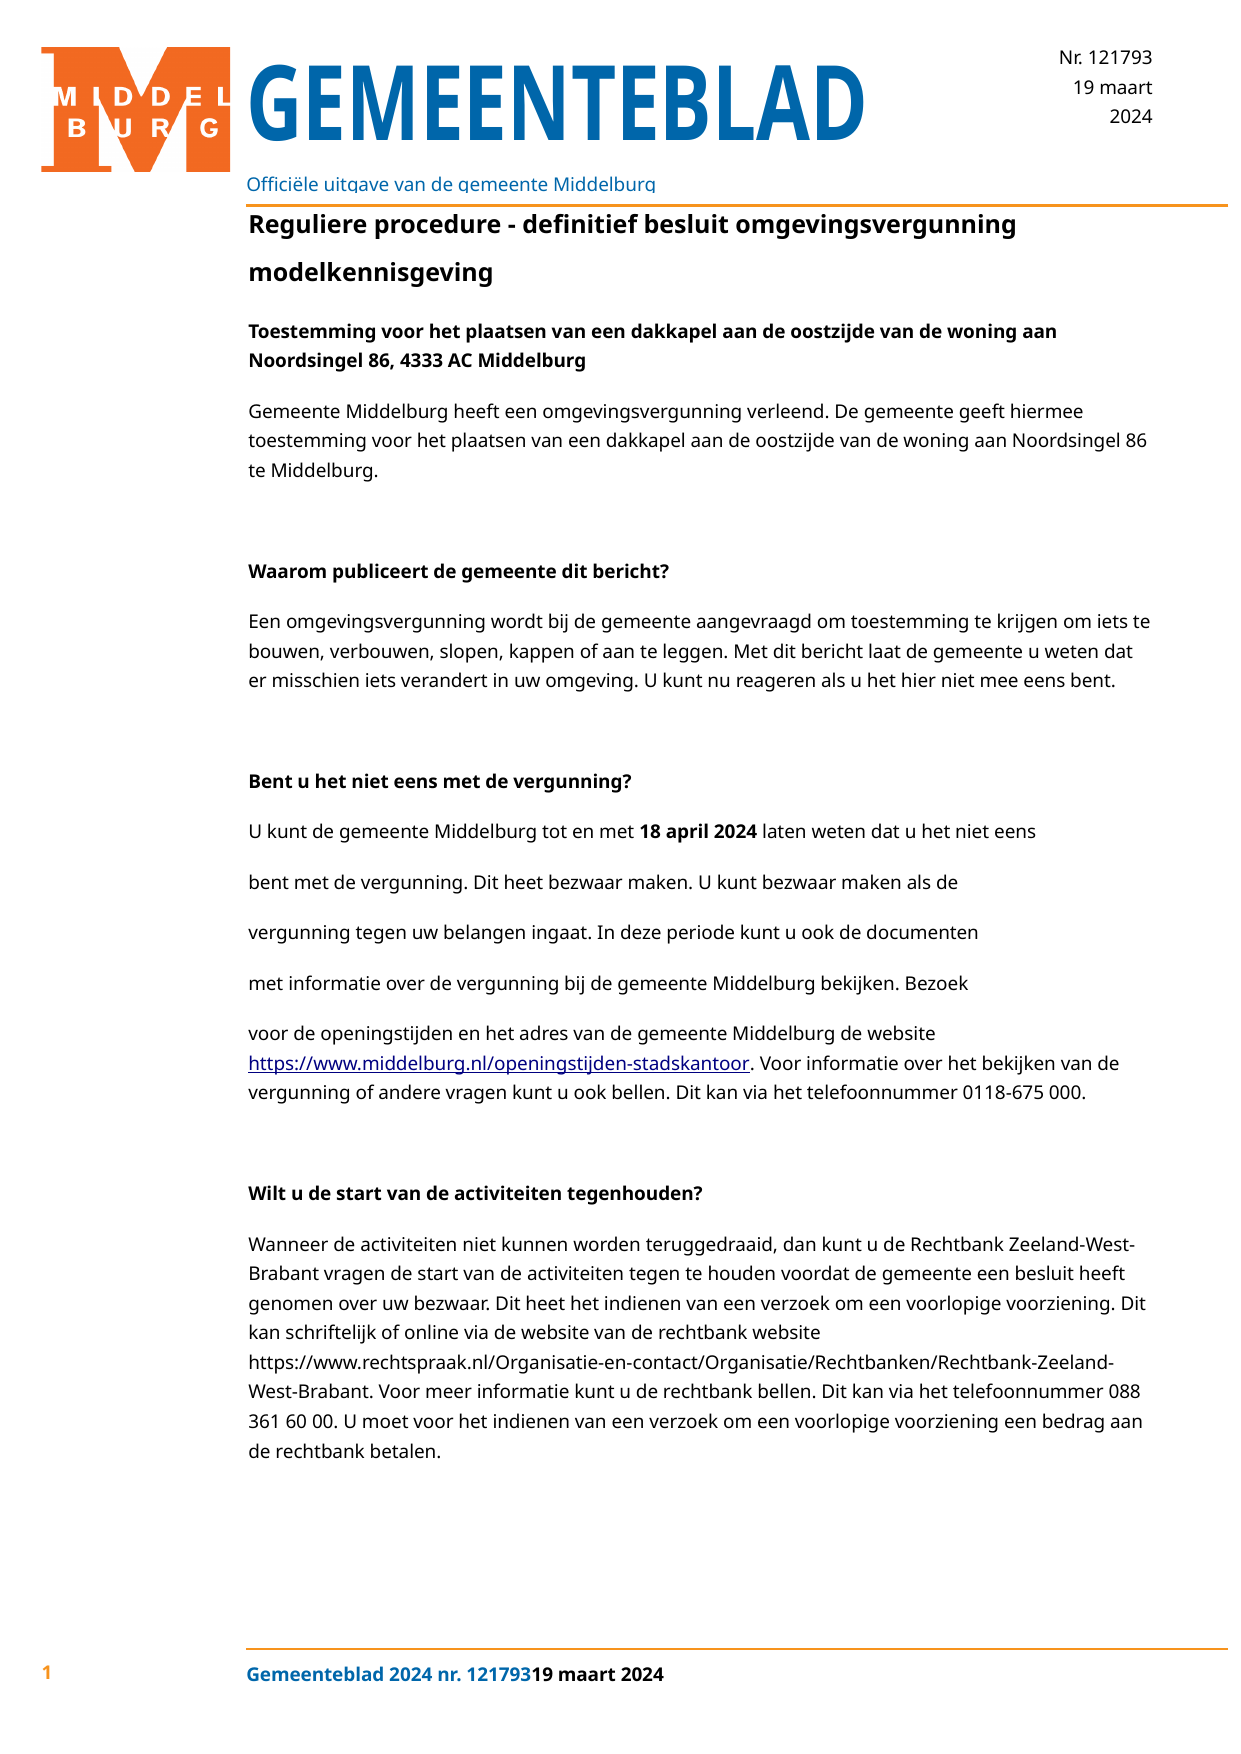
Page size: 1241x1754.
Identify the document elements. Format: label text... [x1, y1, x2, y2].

text Bent u het niet eens met de vergunning? [248, 768, 1152, 794]
text Waarom publiceert de gemeente dit bericht? [248, 558, 1152, 584]
text voor de openingstijden en het adres van de gemeente Middelburg de website https://www.middelburg.nl/openingstijden-stadskantoor. Voor informatie over het bekijken van de vergunning of andere vragen kunt u ook bellen. Dit kan via het telefoonnummer 0118-675 000. [248, 1020, 1152, 1105]
text vergunning tegen uw belangen ingaat. In deze periode kunt u ook de documenten [248, 919, 1152, 945]
text Gemeente Middelburg heeft een omgevingsvergunning verleend. De gemeente geeft hiermee toestemming voor het plaatsen van een dakkapel aan de oostzijde van de woning aan Noordsingel 86 te Middelburg. [248, 398, 1152, 483]
text Wanneer de activiteiten niet kunnen worden teruggedraaid, dan kunt u de Rechtbank Zeeland-West-Brabant vragen de start van de activiteiten tegen te houden voordat de gemeente een besluit heeft genomen over uw bezwaar. Dit heet het indienen van een verzoek om een voorlopige voorziening. Dit kan schriftelijk of online via de website van de rechtbank website https://www.rechtspraak.nl/Organisatie-en-contact/Organisatie/Rechtbanken/Rechtbank-Zeeland-West-Brabant. Voor meer informatie kunt u de rechtbank bellen. Dit kan via het telefoonnummer 088 361 60 00. U moet voor het indienen van een verzoek om een voorlopige voorziening een bedrag aan de rechtbank betalen. [248, 1231, 1152, 1464]
text met informatie over de vergunning bij de gemeente Middelburg bekijken. Bezoek [248, 970, 1152, 996]
text bent met de vergunning. Dit heet bezwaar maken. U kunt bezwaar maken als de [248, 869, 1152, 895]
picture [41, 47, 231, 172]
text Wilt u de start van de activiteiten tegenhouden? [248, 1180, 1152, 1206]
text Toestemming voor het plaatsen van een dakkapel aan de oostzijde van de woning aan Noordsingel 86, 4333 AC Middelburg [248, 318, 1152, 373]
text U kunt de gemeente Middelburg tot en met 18 april 2024 laten weten dat u het niet eens [248, 819, 1152, 844]
text Een omgevingsvergunning wordt bij de gemeente aangevraagd om toestemming te krijgen om iets te bouwen, verbouwen, slopen, kappen of aan te leggen. Met dit bericht laat de gemeente u weten dat er misschien iets verandert in uw omgeving. U kunt nu reageren als u het hier niet mee eens bent. [248, 608, 1152, 693]
text Reguliere procedure - definitief besluit omgevingsvergunning modelkennisgeving [248, 207, 1152, 288]
